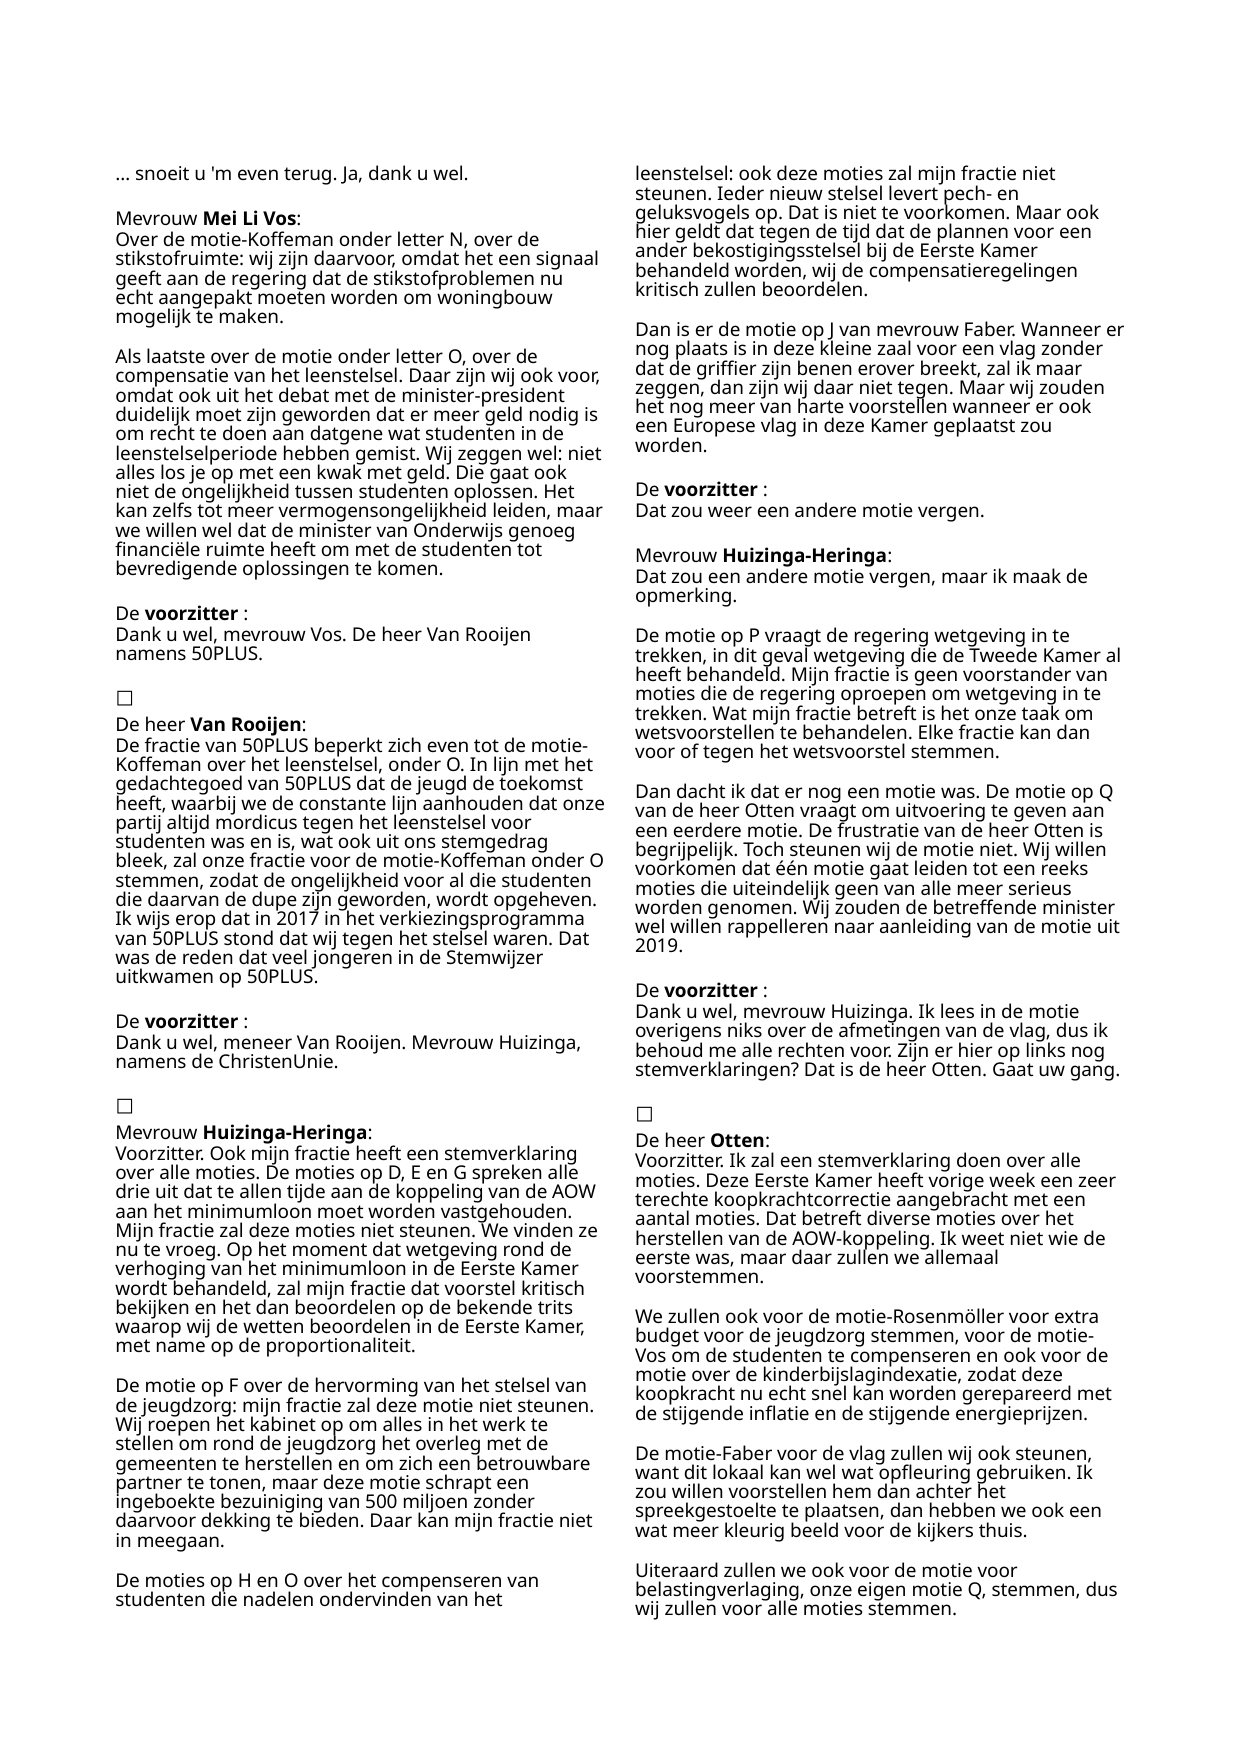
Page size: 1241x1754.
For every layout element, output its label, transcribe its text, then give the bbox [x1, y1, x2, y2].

text Voorzitter. Ik zal een stemverklaring doen over alle moties. Deze Eerste Kamer heeft vorige week een zeer terechte koopkrachtcorrectie aangebracht met een aantal moties. Dat betreft diverse moties over het herstellen van de AOW-koppeling. Ik weet niet wie de eerste was, maar daar zullen we allemaal voorstemmen. [635, 1152, 1125, 1287]
text … snoeit u 'm even terug. Ja, dank u wel. [115, 165, 605, 184]
text De heer Van Rooijen: [115, 711, 605, 737]
text De heer Otten: [635, 1127, 1125, 1152]
text Dan is er de motie op J van mevrouw Faber. Wanneer er nog plaats is in deze kleine zaal voor een vlag zonder dat de griffier zijn benen erover breekt, zal ik maar zeggen, dan zijn wij daar niet tegen. Maar wij zouden het nog meer van harte voorstellen wanneer er ook een Europese vlag in deze Kamer geplaatst zou worden. [635, 321, 1125, 456]
text Dat zou weer een andere motie vergen. [635, 502, 1125, 522]
text Dat zou een andere motie vergen, maar ik maak de opmerking. [635, 568, 1125, 607]
text De fractie van 50PLUS beperkt zich even tot de motie-Koffeman over het leenstelsel, onder O. In lijn met het gedachtegoed van 50PLUS dat de jeugd de toekomst heeft, waarbij we de constante lijn aanhouden dat onze partij altijd mordicus tegen het leenstelsel voor studenten was en is, wat ook uit ons stemgedrag bleek, zal onze fractie voor de motie-Koffeman onder O stemmen, zodat de ongelijkheid voor al die studenten die daarvan de dupe zijn geworden, wordt opgeheven. Ik wijs erop dat in 2017 in het verkiezingsprogramma van 50PLUS stond dat wij tegen het stelsel waren. Dat was de reden dat veel jongeren in de Stemwijzer uitkwamen op 50PLUS. [115, 737, 605, 987]
text De motie-Faber voor de vlag zullen wij ook steunen, want dit lokaal kan wel wat opfleuring gebruiken. Ik zou willen voorstellen hem dan achter het spreekgestoelte te plaatsen, dan hebben we ook een wat meer kleurig beeld voor de kijkers thuis. [635, 1444, 1125, 1541]
text ⬜ [115, 685, 605, 711]
text De voorzitter : [635, 477, 1125, 502]
text Mevrouw Huizinga-Heringa: [115, 1119, 605, 1145]
text ⬜ [115, 1093, 605, 1119]
text Dank u wel, mevrouw Huizinga. Ik lees in de motie overigens niks over de afmetingen van de vlag, dus ik behoud me alle rechten voor. Zijn er hier op links nog stemverklaringen? Dat is de heer Otten. Gaat uw gang. [635, 1003, 1125, 1080]
text Voorzitter. Ook mijn fractie heeft een stemverklaring over alle moties. De moties op D, E en G spreken alle drie uit dat te allen tijde aan de koppeling van de AOW aan het minimumloon moet worden vastgehouden. Mijn fractie zal deze moties niet steunen. We vinden ze nu te vroeg. Op het moment dat wetgeving rond de verhoging van het minimumloon in de Eerste Kamer wordt behandeld, zal mijn fractie dat voorstel kritisch bekijken en het dan beoordelen op de bekende trits waarop wij de wetten beoordelen in de Eerste Kamer, met name op de proportionaliteit. [115, 1145, 605, 1357]
text Dank u wel, mevrouw Vos. De heer Van Rooijen namens 50PLUS. [115, 626, 605, 664]
text Dank u wel, meneer Van Rooijen. Mevrouw Huizinga, namens de ChristenUnie. [115, 1034, 605, 1072]
text Als laatste over de motie onder letter O, over de compensatie van het leenstelsel. Daar zijn wij ook voor, omdat ook uit het debat met de minister-president duidelijk moet zijn geworden dat er meer geld nodig is om recht te doen aan datgene wat studenten in de leenstelselperiode hebben gemist. Wij zeggen wel: niet alles los je op met een kwak met geld. Die gaat ook niet de ongelijkheid tussen studenten oplossen. Het kan zelfs tot meer vermogensongelijkheid leiden, maar we willen wel dat de minister van Onderwijs genoeg financiële ruimte heeft om met de studenten tot bevredigende oplossingen te komen. [115, 348, 605, 579]
text leenstelsel: ook deze moties zal mijn fractie niet steunen. Ieder nieuw stelsel levert pech- en geluksvogels op. Dat is niet te voorkomen. Maar ook hier geldt dat tegen de tijd dat de plannen voor een ander bekostigingsstelsel bij de Eerste Kamer behandeld worden, wij de compensatieregelingen kritisch zullen beoordelen. [635, 165, 1125, 300]
text De voorzitter : [635, 977, 1125, 1003]
text ⬜ [635, 1101, 1125, 1127]
text Over de motie-Koffeman onder letter N, over de stikstofruimte: wij zijn daarvoor, omdat het een signaal geeft aan de regering dat de stikstofproblemen nu echt aangepakt moeten worden om woningbouw mogelijk te maken. [115, 231, 605, 327]
text De voorzitter : [115, 1008, 605, 1034]
text We zullen ook voor de motie-Rosenmöller voor extra budget voor de jeugdzorg stemmen, voor de motie-Vos om de studenten te compenseren en ook voor de motie over de kinderbijslagindexatie, zodat deze koopkracht nu echt snel kan worden gerepareerd met de stijgende inflatie en de stijgende energieprijzen. [635, 1308, 1125, 1424]
text Mevrouw Huizinga-Heringa: [635, 542, 1125, 568]
text De motie op F over de hervorming van het stelsel van de jeugdzorg: mijn fractie zal deze motie niet steunen. Wij roepen het kabinet op om alles in het werk te stellen om rond de jeugdzorg het overleg met de gemeenten te herstellen en om zich een betrouwbare partner te tonen, maar deze motie schrapt een ingeboekte bezuiniging van 500 miljoen zonder daarvoor dekking te bieden. Daar kan mijn fractie niet in meegaan. [115, 1377, 605, 1551]
text Mevrouw Mei Li Vos: [115, 205, 605, 231]
text De voorzitter : [115, 600, 605, 626]
text Uiteraard zullen we ook voor de motie voor belastingverlaging, onze eigen motie Q, stemmen, dus wij zullen voor alle moties stemmen. [635, 1562, 1125, 1619]
text Dan dacht ik dat er nog een motie was. De motie op Q van de heer Otten vraagt om uitvoering te geven aan een eerdere motie. De frustratie van de heer Otten is begrijpelijk. Toch steunen wij de motie niet. Wij willen voorkomen dat één motie gaat leiden tot een reeks moties die uiteindelijk geen van alle meer serieus worden genomen. Wij zouden de betreffende minister wel willen rappelleren naar aanleiding van de motie uit 2019. [635, 783, 1125, 957]
text De motie op P vraagt de regering wetgeving in te trekken, in dit geval wetgeving die de Tweede Kamer al heeft behandeld. Mijn fractie is geen voorstander van moties die de regering oproepen om wetgeving in te trekken. Wat mijn fractie betreft is het onze taak om wetsvoorstellen te behandelen. Elke fractie kan dan voor of tegen het wetsvoorstel stemmen. [635, 627, 1125, 762]
text De moties op H en O over het compenseren van studenten die nadelen ondervinden van het [115, 1572, 605, 1610]
